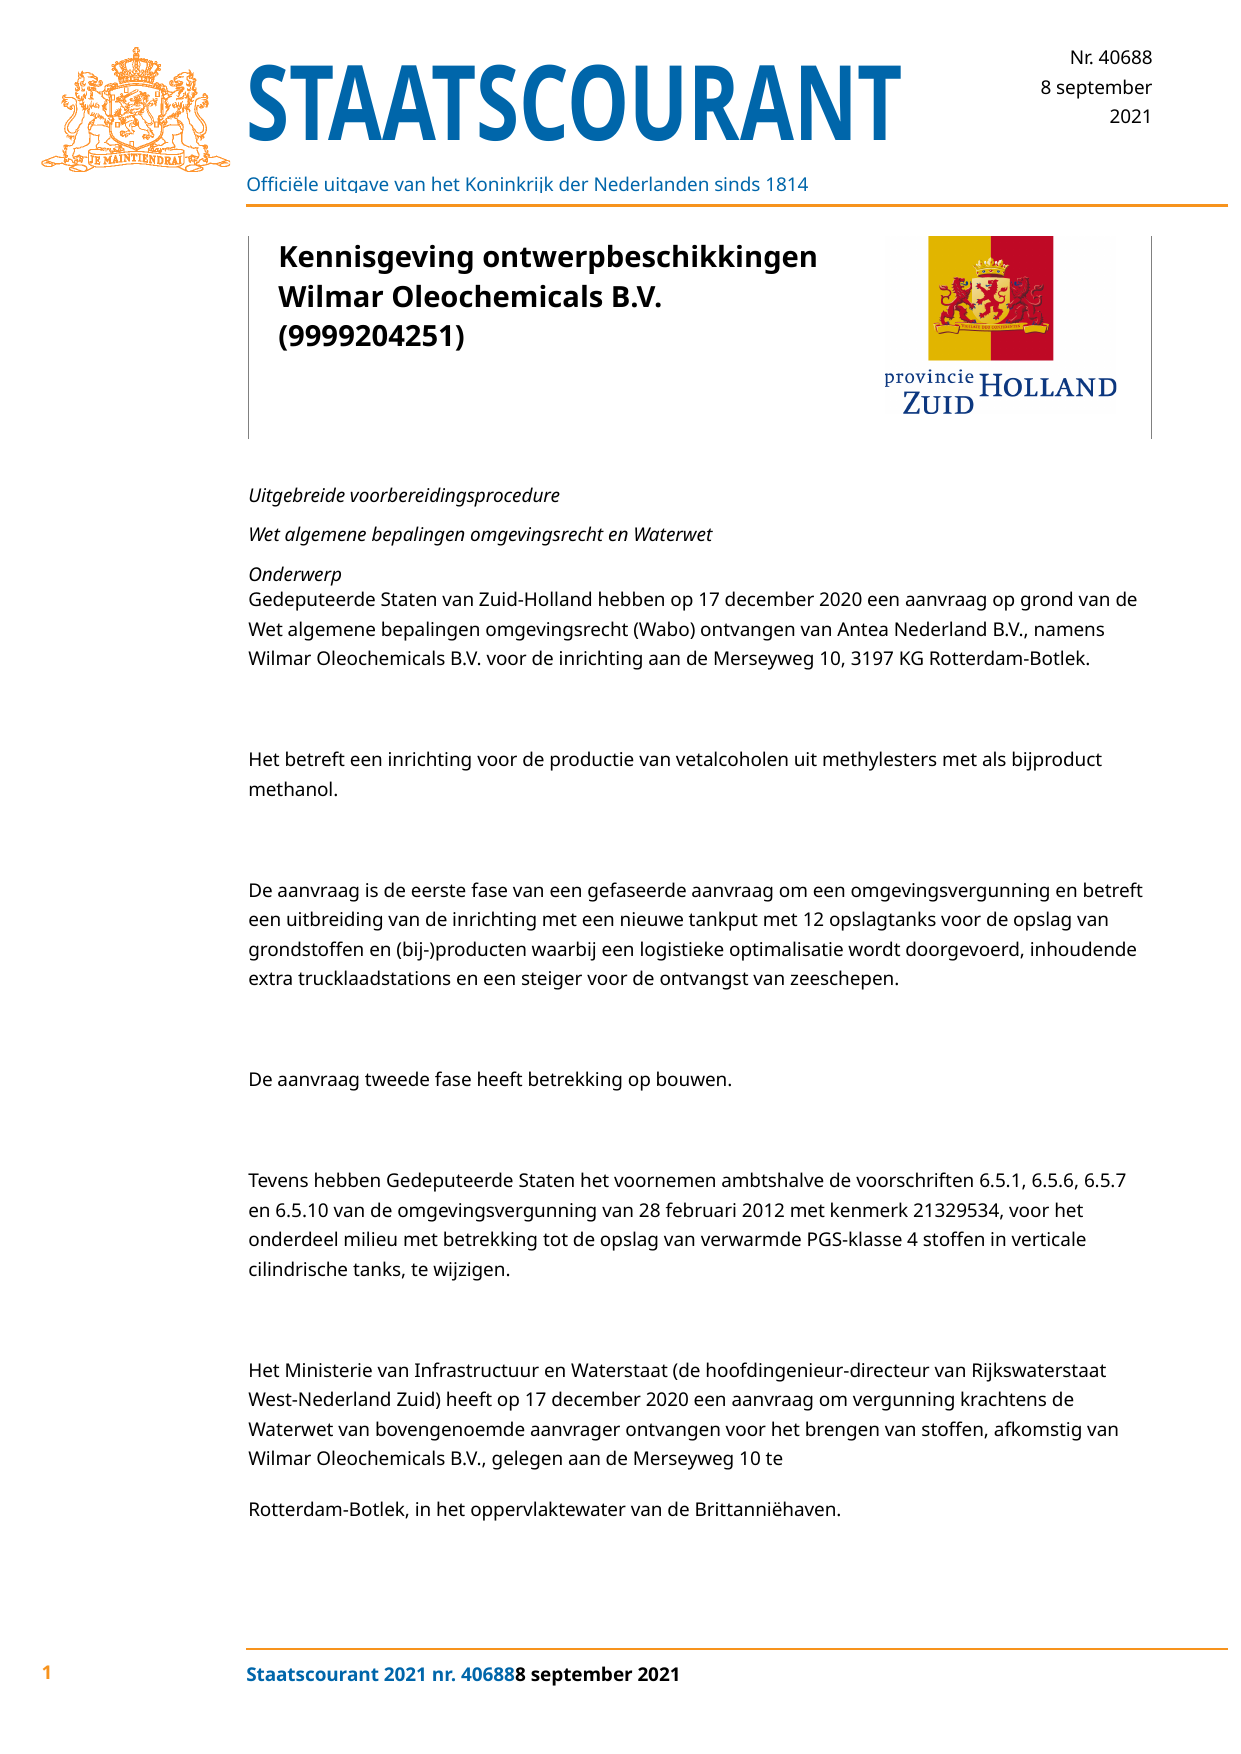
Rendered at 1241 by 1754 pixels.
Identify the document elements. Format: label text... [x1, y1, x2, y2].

text Onderwerp [248, 561, 1152, 586]
table_header [850, 236, 885, 413]
text Wet algemene bepalingen omgevingsrecht en Waterwet [248, 521, 1152, 547]
table_header Kennisgeving ontwerpbeschikkingen Wilmar Oleochemicals B.V. (9999204251) [249, 236, 850, 439]
picture [41, 47, 231, 172]
table_header [850, 414, 1151, 439]
text Het betreft een inrichting voor de productie van vetalcoholen uit methylesters met als bijproduct methanol. [248, 746, 1152, 802]
text Gedeputeerde Staten van Zuid-Holland hebben op 17 december 2020 een aanvraag op grond van de Wet algemene bepalingen omgevingsrecht (Wabo) ontvangen van Antea Nederland B.V., namens Wilmar Oleochemicals B.V. voor de inrichting aan de Merseyweg 10, 3197 KG Rotterdam-Botlek. [248, 586, 1152, 671]
text Rotterdam-Botlek, in het oppervlaktewater van de Brittanniëhaven. [248, 1496, 1152, 1522]
text Tevens hebben Gedeputeerde Staten het voornemen ambtshalve de voorschriften 6.5.1, 6.5.6, 6.5.7 en 6.5.10 van de omgevingsvergunning van 28 februari 2012 met kenmerk 21329534, voor het onderdeel milieu met betrekking tot de opslag van verwarmde PGS-klasse 4 stoffen in verticale cilindrische tanks, te wijzigen. [248, 1167, 1152, 1282]
text Uitgebreide voorbereidingsprocedure [248, 482, 1152, 508]
table_header [1117, 236, 1151, 413]
text De aanvraag tweede fase heeft betrekking op bouwen. [248, 1066, 1152, 1092]
text De aanvraag is de eerste fase van een gefaseerde aanvraag om een omgevingsvergunning en betreft een uitbreiding van de inrichting met een nieuwe tankput met 12 opslagtanks voor de opslag van grondstoffen en (bij-)producten waarbij een logistieke optimalisatie wordt doorgevoerd, inhoudende extra trucklaadstations en een steiger voor de ontvangst van zeeschepen. [248, 877, 1152, 991]
text Het Ministerie van Infrastructuur en Waterstaat (de hoofdingenieur-directeur van Rijkswaterstaat West-Nederland Zuid) heeft op 17 december 2020 een aanvraag om vergunning krachtens de Waterwet van bovengenoemde aanvrager ontvangen voor het brengen van stoffen, afkomstig van Wilmar Oleochemicals B.V., gelegen aan de Merseyweg 10 te [248, 1357, 1152, 1471]
picture [885, 236, 1117, 414]
